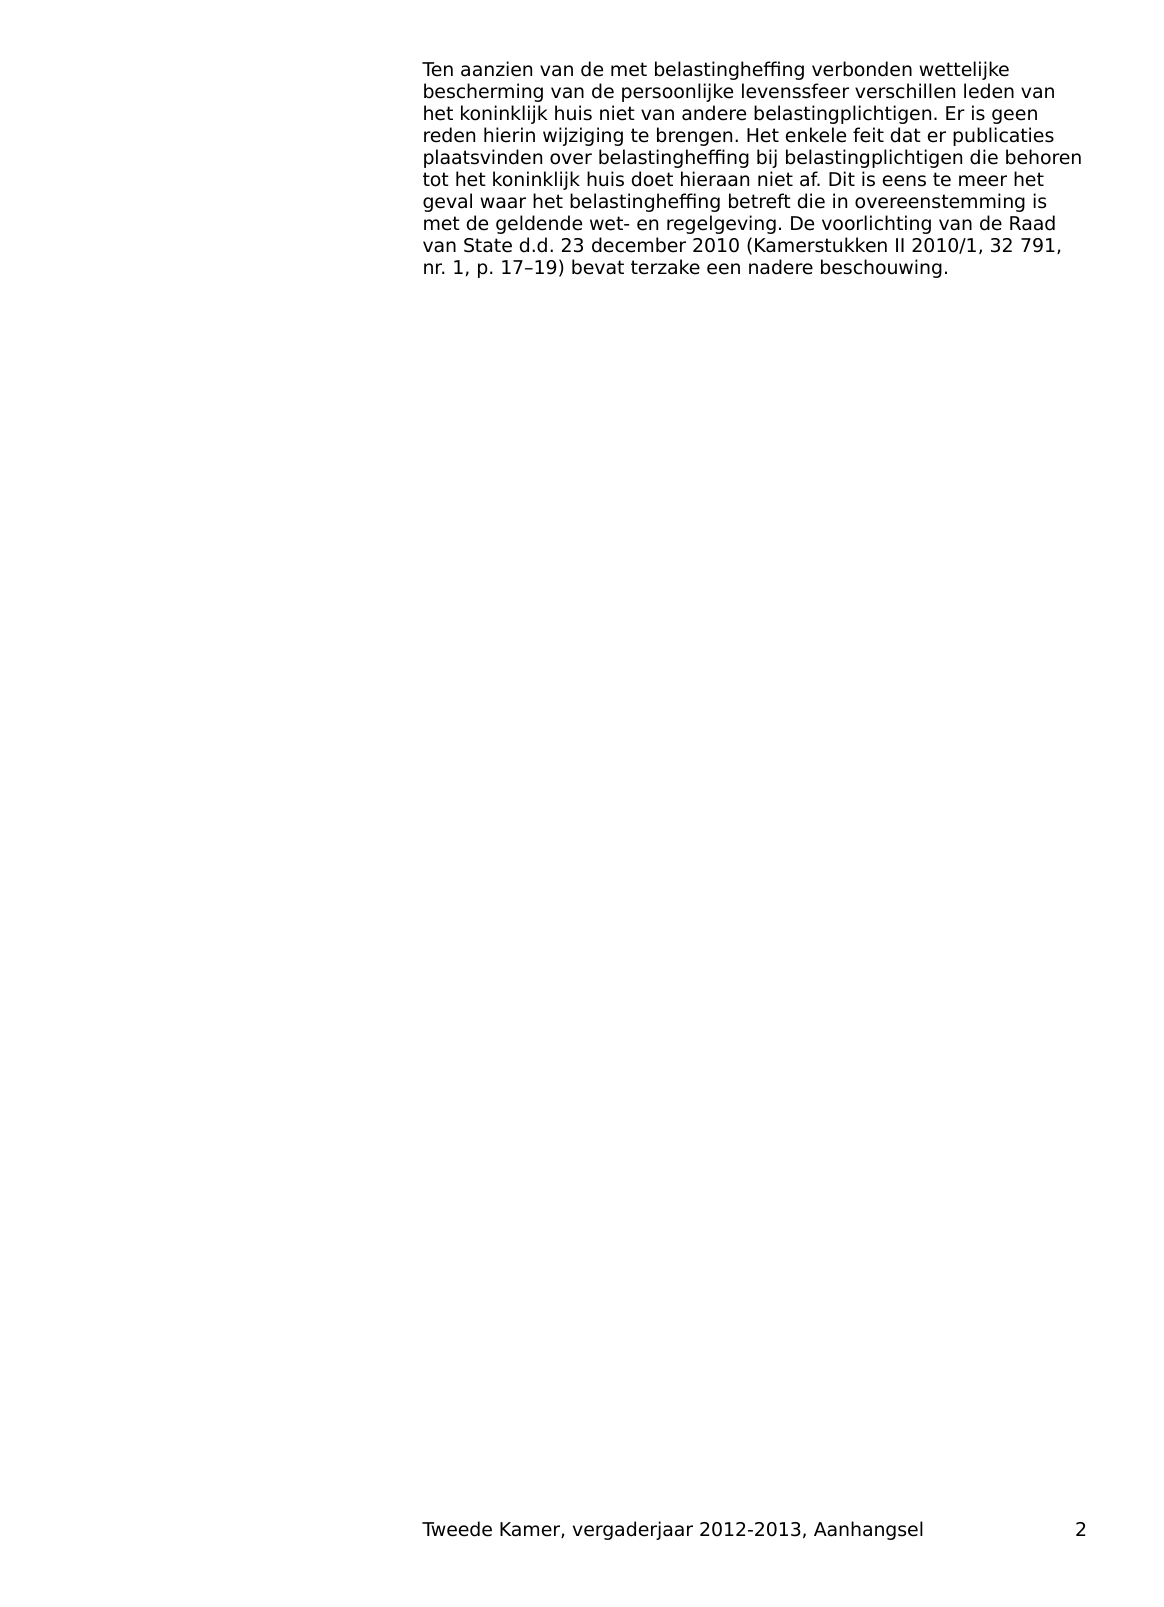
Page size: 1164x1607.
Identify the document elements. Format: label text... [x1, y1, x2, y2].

text Ten aanzien van de met belastingheffing verbonden wettelijke bescherming van de persoonlijke levenssfeer verschillen leden van het koninklijk huis niet van andere belastingplichtigen. Er is geen reden hierin wijziging te brengen. Het enkele feit dat er publicaties plaatsvinden over belastingheffing bij belastingplichtigen die behoren tot het koninklijk huis doet hieraan niet af. Dit is eens te meer het geval waar het belastingheffing betreft die in overeenstemming is met de geldende wet- en regelgeving. De voorlichting van de Raad van State d.d. 23 december 2010 (Kamerstukken II 2010/1, 32 791, nr. 1, p. 17–19) bevat terzake een nadere beschouwing. [422, 59, 1087, 279]
